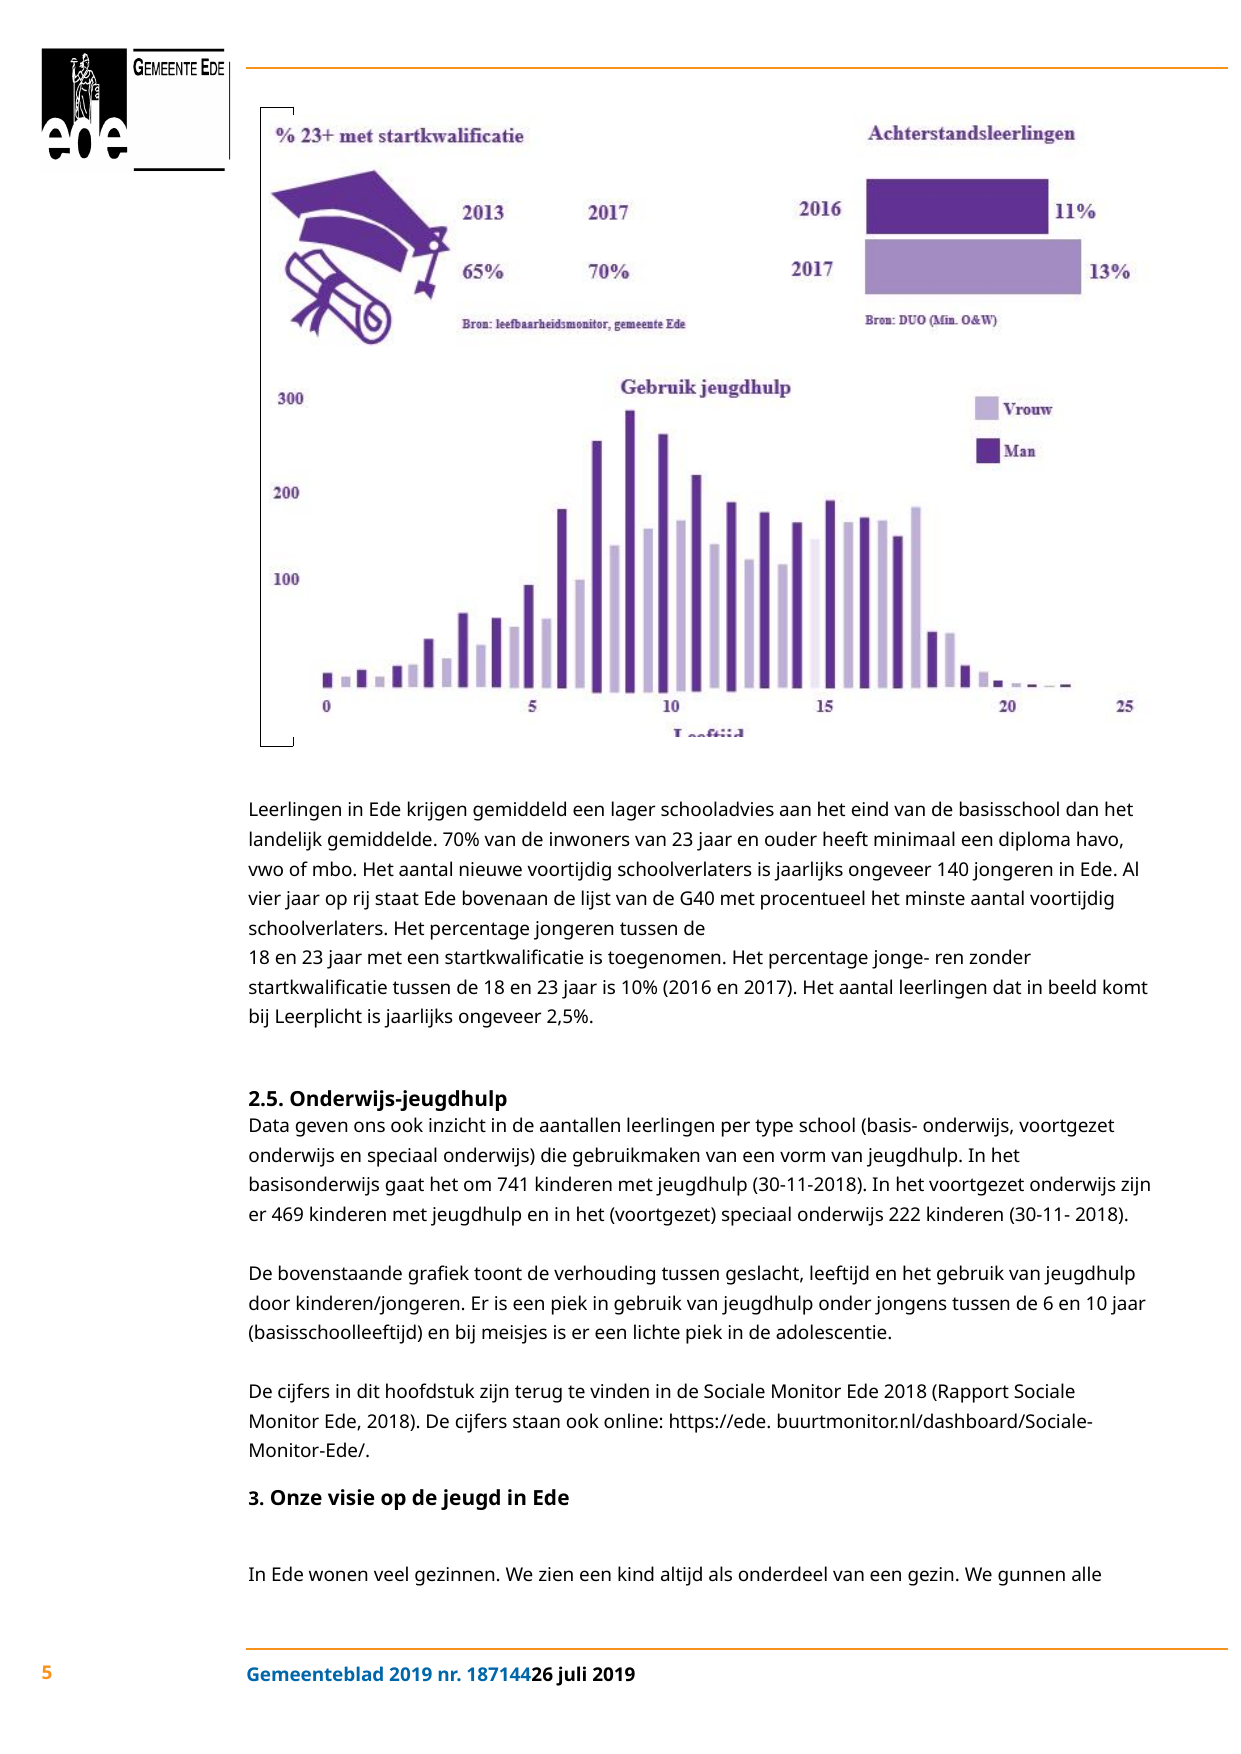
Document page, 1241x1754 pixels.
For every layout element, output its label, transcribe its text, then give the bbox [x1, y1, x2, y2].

picture [268, 115, 1173, 737]
text Leerlingen in Ede krijgen gemiddeld een lager schooladvies aan het eind van de basisschool dan het landelijk gemiddelde. 70% van de inwoners van 23 jaar en ouder heeft minimaal een diploma havo, vwo of mbo. Het aantal nieuwe voortijdig schoolverlaters is jaarlijks ongeveer 140 jongeren in Ede. Al vier jaar op rij staat Ede bovenaan de lijst van de G40 met procentueel het minste aantal voortijdig schoolverlaters. Het percentage jongeren tussen de [248, 797, 1152, 941]
picture [41, 47, 231, 172]
text De bovenstaande grafiek toont de verhouding tussen geslacht, leeftijd en het gebruik van jeugdhulp door kinderen/jongeren. Er is een piek in gebruik van jeugdhulp onder jongens tussen de 6 en 10 jaar (basisschoolleeftijd) en bij meisjes is er een lichte piek in de adolescentie. [248, 1260, 1152, 1345]
text De cijfers in dit hoofdstuk zijn terug te vinden in de Sociale Monitor Ede 2018 (Rapport Sociale Monitor Ede, 2018). De cijfers staan ook online: https://ede. buurtmonitor.nl/dashboard/Sociale-Monitor-Ede/. [248, 1378, 1152, 1463]
text 18 en 23 jaar met een startkwalificatie is toegenomen. Het percentage jonge- ren zonder startkwalificatie tussen de 18 en 23 jaar is 10% (2016 en 2017). Het aantal leerlingen dat in beeld komt bij Leerplicht is jaarlijks ongeveer 2,5%. [248, 944, 1152, 1029]
text 2.5. Onderwijs-jeugdhulp [248, 1084, 1152, 1112]
text 3. Onze visie op de jeugd in Ede [248, 1483, 1152, 1512]
text In Ede wonen veel gezinnen. We zien een kind altijd als onderdeel van een gezin. We gunnen alle [248, 1561, 1152, 1587]
text Data geven ons ook inzicht in de aantallen leerlingen per type school (basis- onderwijs, voortgezet onderwijs en speciaal onderwijs) die gebruikmaken van een vorm van jeugdhulp. In het basisonderwijs gaat het om 741 kinderen met jeugdhulp (30-11-2018). In het voortgezet onderwijs zijn er 469 kinderen met jeugdhulp en in het (voortgezet) speciaal onderwijs 222 kinderen (30-11- 2018). [248, 1112, 1152, 1227]
